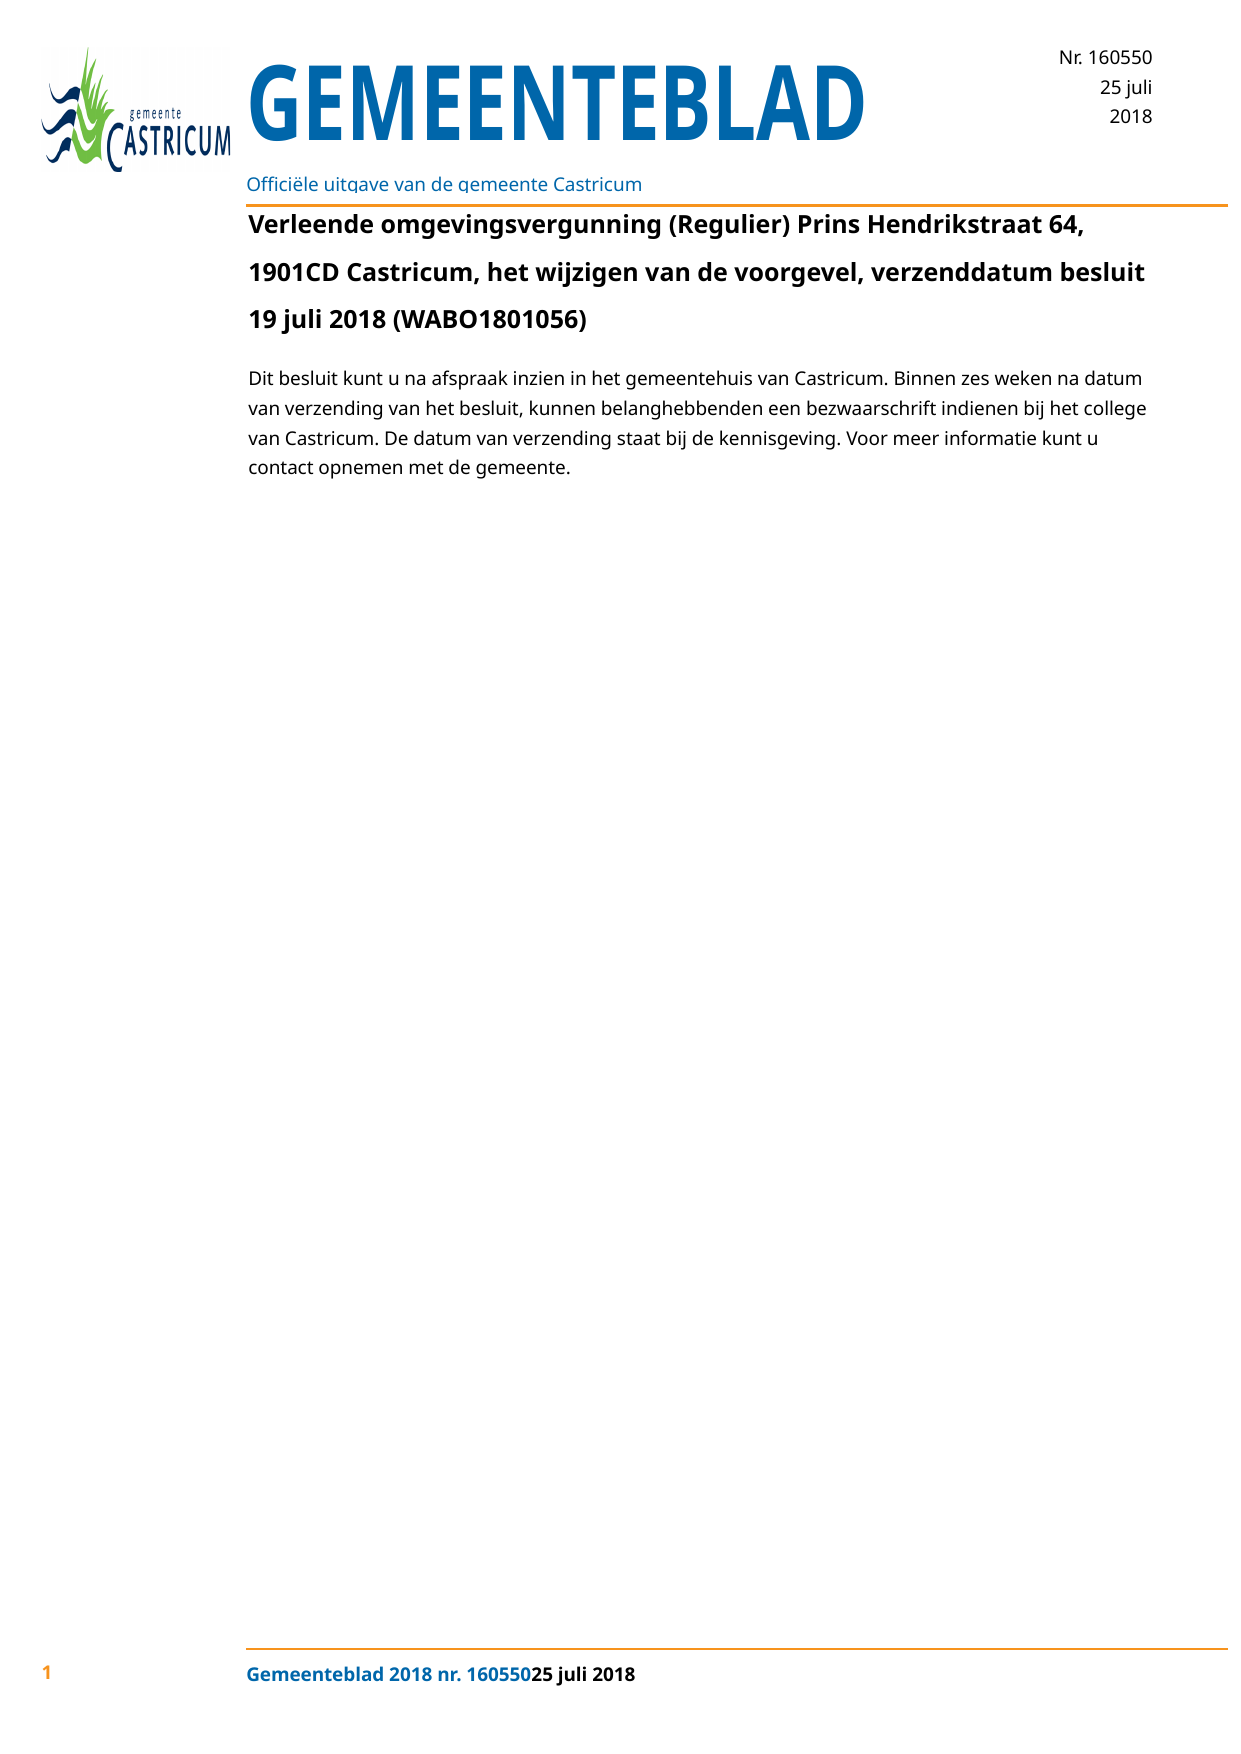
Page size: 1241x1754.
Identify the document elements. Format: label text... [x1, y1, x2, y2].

picture [41, 47, 231, 172]
text Verleende omgevingsvergunning (Regulier) Prins Hendrikstraat 64, 1901CD Castricum, het wijzigen van de voorgevel, verzenddatum besluit 19 juli 2018 (WABO1801056) [248, 207, 1152, 336]
text Dit besluit kunt u na afspraak inzien in het gemeentehuis van Castricum. Binnen zes weken na datum van verzending van het besluit, kunnen belanghebbenden een bezwaarschrift indienen bij het college van Castricum. De datum van verzending staat bij de kennisgeving. Voor meer informatie kunt u contact opnemen met de gemeente. [248, 366, 1152, 480]
